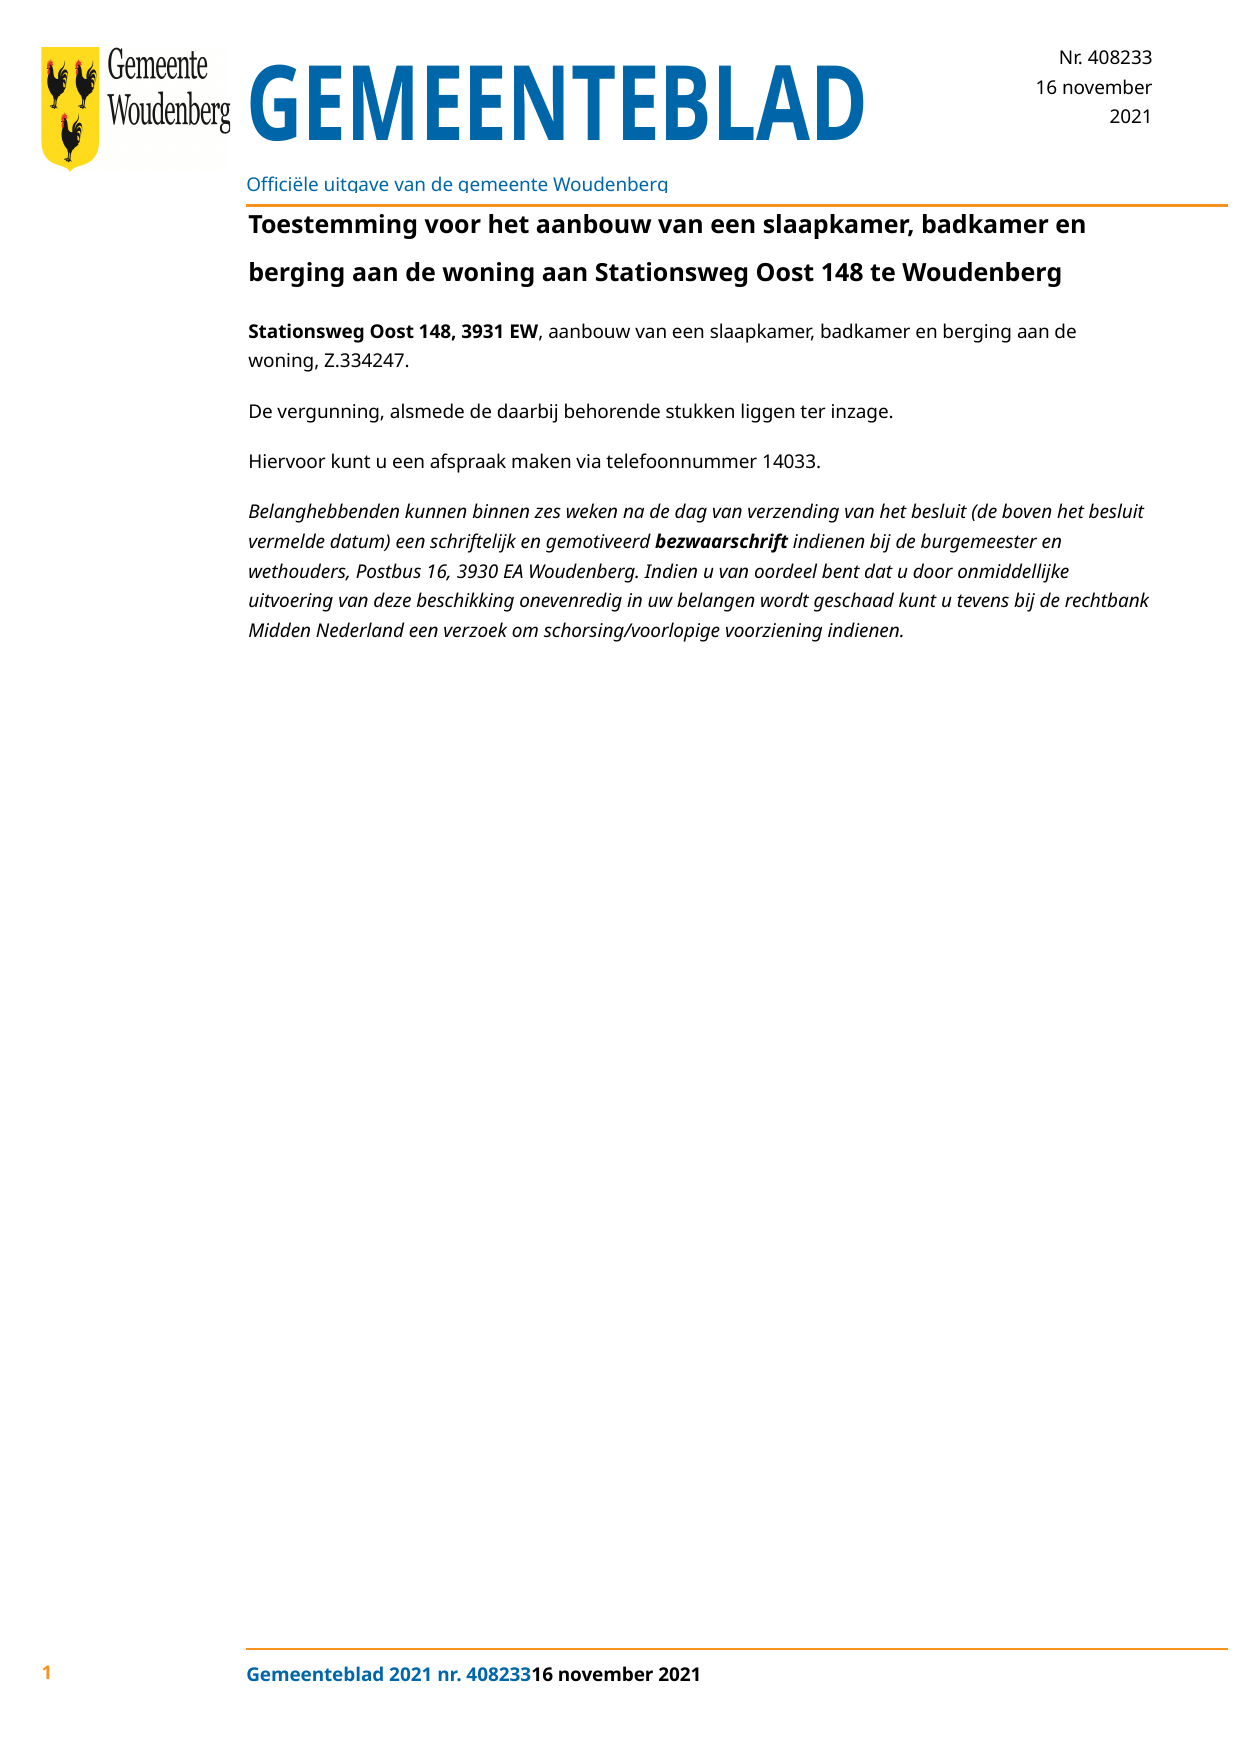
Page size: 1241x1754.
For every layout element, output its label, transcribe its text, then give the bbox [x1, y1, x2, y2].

text Toestemming voor het aanbouw van een slaapkamer, badkamer en berging aan de woning aan Stationsweg Oost 148 te Woudenberg [248, 207, 1152, 288]
picture [41, 47, 231, 172]
text Hiervoor kunt u een afspraak maken via telefoonnummer 14033. [248, 448, 1152, 474]
text Belanghebbenden kunnen binnen zes weken na de dag van verzending van het besluit (de boven het besluit vermelde datum) een schriftelijk en gemotiveerd bezwaarschrift indienen bij de burgemeester en wethouders, Postbus 16, 3930 EA Woudenberg. Indien u van oordeel bent dat u door onmiddellijke uitvoering van deze beschikking onevenredig in uw belangen wordt geschaad kunt u tevens bij de rechtbank Midden Nederland een verzoek om schorsing/voorlopige voorziening indienen. [248, 499, 1152, 643]
text De vergunning, alsmede de daarbij behorende stukken liggen ter inzage. [248, 398, 1152, 424]
text Stationsweg Oost 148, 3931 EW, aanbouw van een slaapkamer, badkamer en berging aan de woning, Z.334247. [248, 318, 1152, 373]
